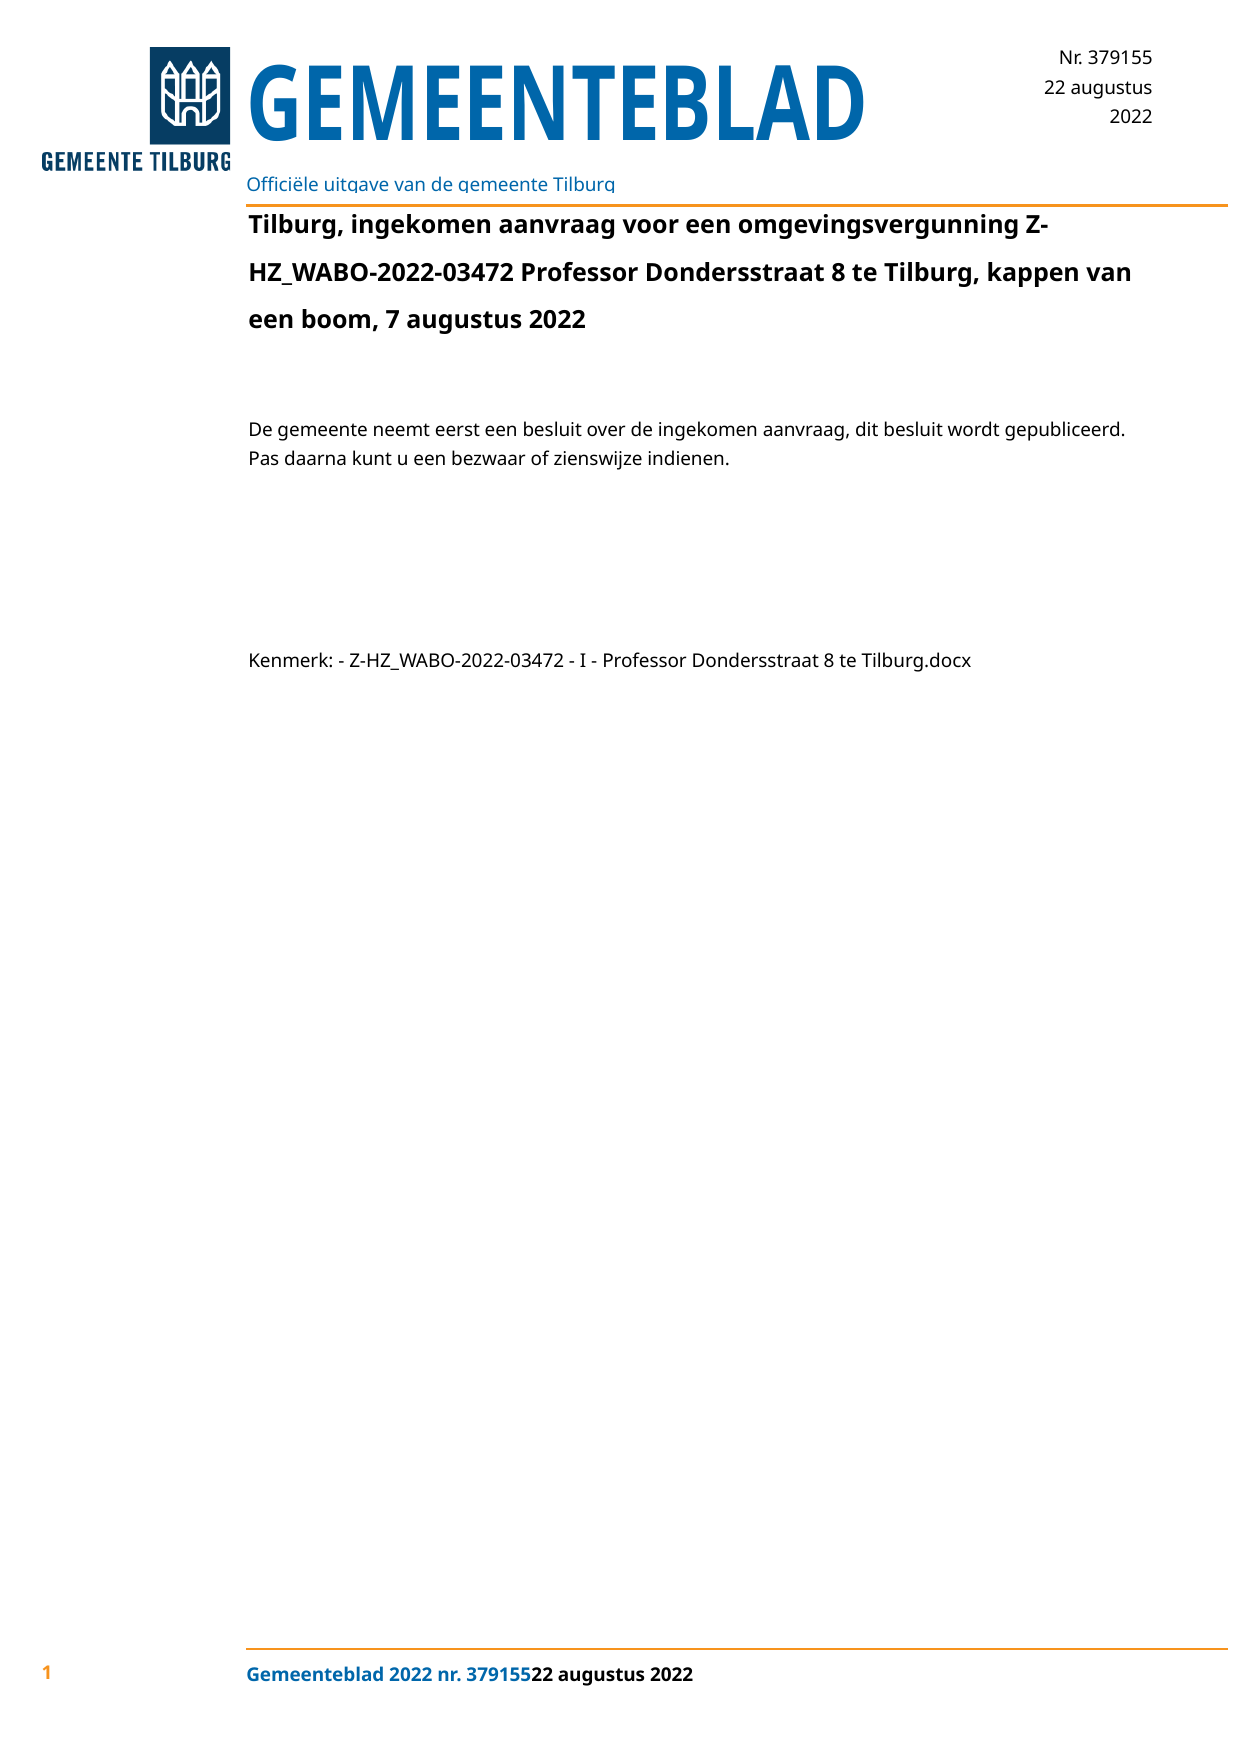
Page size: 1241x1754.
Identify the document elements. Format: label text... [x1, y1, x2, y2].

text Tilburg, ingekomen aanvraag voor een omgevingsvergunning Z-HZ_WABO-2022-03472 Professor Dondersstraat 8 te Tilburg, kappen van een boom, 7 augustus 2022 [248, 207, 1152, 336]
picture [41, 47, 231, 172]
text De gemeente neemt eerst een besluit over de ingekomen aanvraag, dit besluit wordt gepubliceerd. Pas daarna kunt u een bezwaar of zienswijze indienen. [248, 416, 1152, 471]
text Kenmerk: - Z-HZ_WABO-2022-03472 - I - Professor Dondersstraat 8 te Tilburg.docx [248, 647, 1152, 673]
